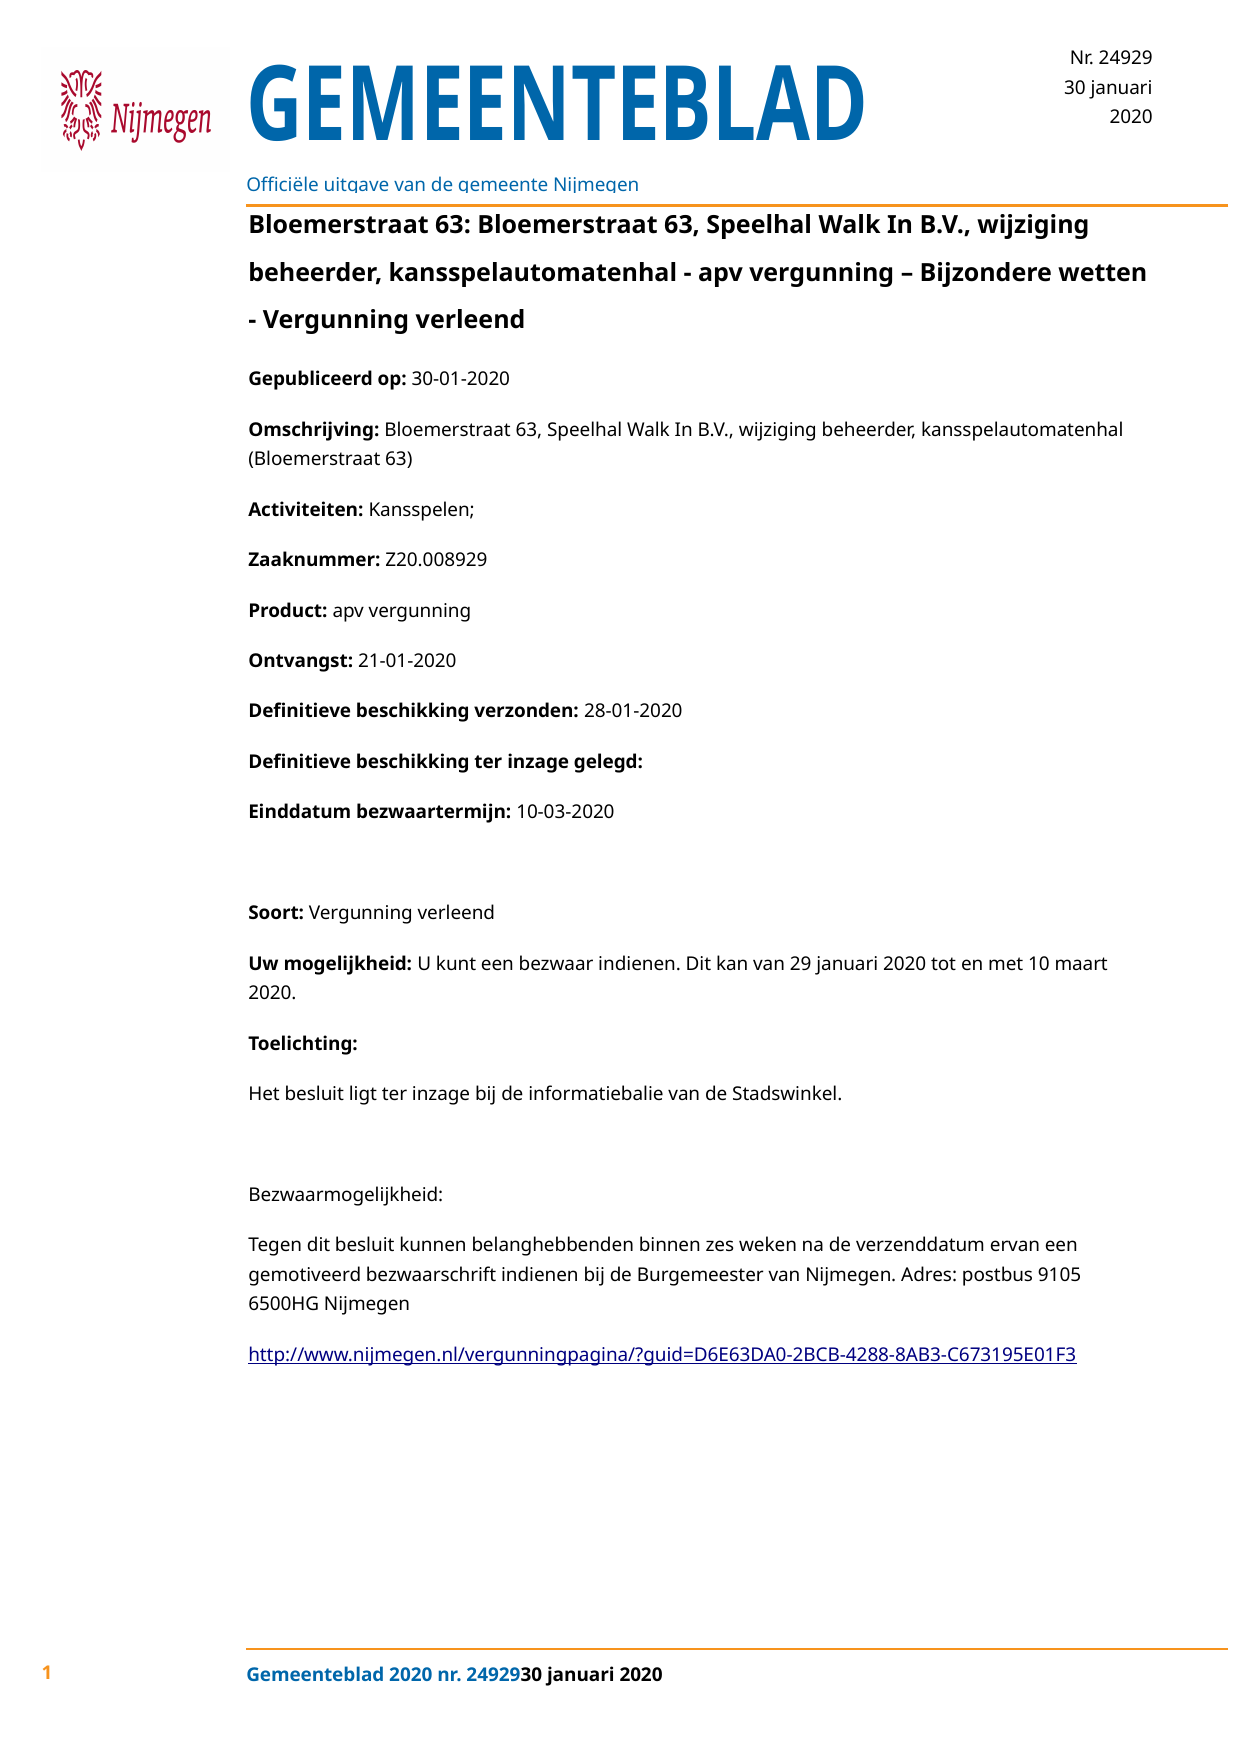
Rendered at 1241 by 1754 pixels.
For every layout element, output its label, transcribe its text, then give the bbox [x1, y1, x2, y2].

text Definitieve beschikking ter inzage gelegd: [248, 748, 1152, 774]
text Soort: Vergunning verleend [248, 899, 1152, 925]
picture [41, 47, 231, 172]
text Bloemerstraat 63: Bloemerstraat 63, Speelhal Walk In B.V., wijziging beheerder, kansspelautomatenhal - apv vergunning – Bijzondere wetten - Vergunning verleend [248, 207, 1152, 336]
text Definitieve beschikking verzonden: 28-01-2020 [248, 698, 1152, 723]
text Toelichting: [248, 1030, 1152, 1055]
text Zaaknummer: Z20.008929 [248, 546, 1152, 572]
text Ontvangst: 21-01-2020 [248, 647, 1152, 673]
text Het besluit ligt ter inzage bij de informatiebalie van de Stadswinkel. [248, 1080, 1152, 1106]
text Product: apv vergunning [248, 597, 1152, 622]
text Gepubliceerd op: 30-01-2020 [248, 366, 1152, 391]
text Omschrijving: Bloemerstraat 63, Speelhal Walk In B.V., wijziging beheerder, kansspelautomatenhal (Bloemerstraat 63) [248, 416, 1152, 471]
text Activiteiten: Kansspelen; [248, 496, 1152, 522]
text Tegen dit besluit kunnen belanghebbenden binnen zes weken na de verzenddatum ervan een gemotiveerd bezwaarschrift indienen bij de Burgemeester van Nijmegen. Adres: postbus 9105 6500HG Nijmegen [248, 1231, 1152, 1316]
text Bezwaarmogelijkheid: [248, 1181, 1152, 1207]
text http://www.nijmegen.nl/vergunningpagina/?guid=D6E63DA0-2BCB-4288-8AB3-C673195E01F3 [248, 1341, 1152, 1367]
text Uw mogelijkheid: U kunt een bezwaar indienen. Dit kan van 29 januari 2020 tot en met 10 maart 2020. [248, 950, 1152, 1005]
text Einddatum bezwaartermijn: 10-03-2020 [248, 798, 1152, 824]
